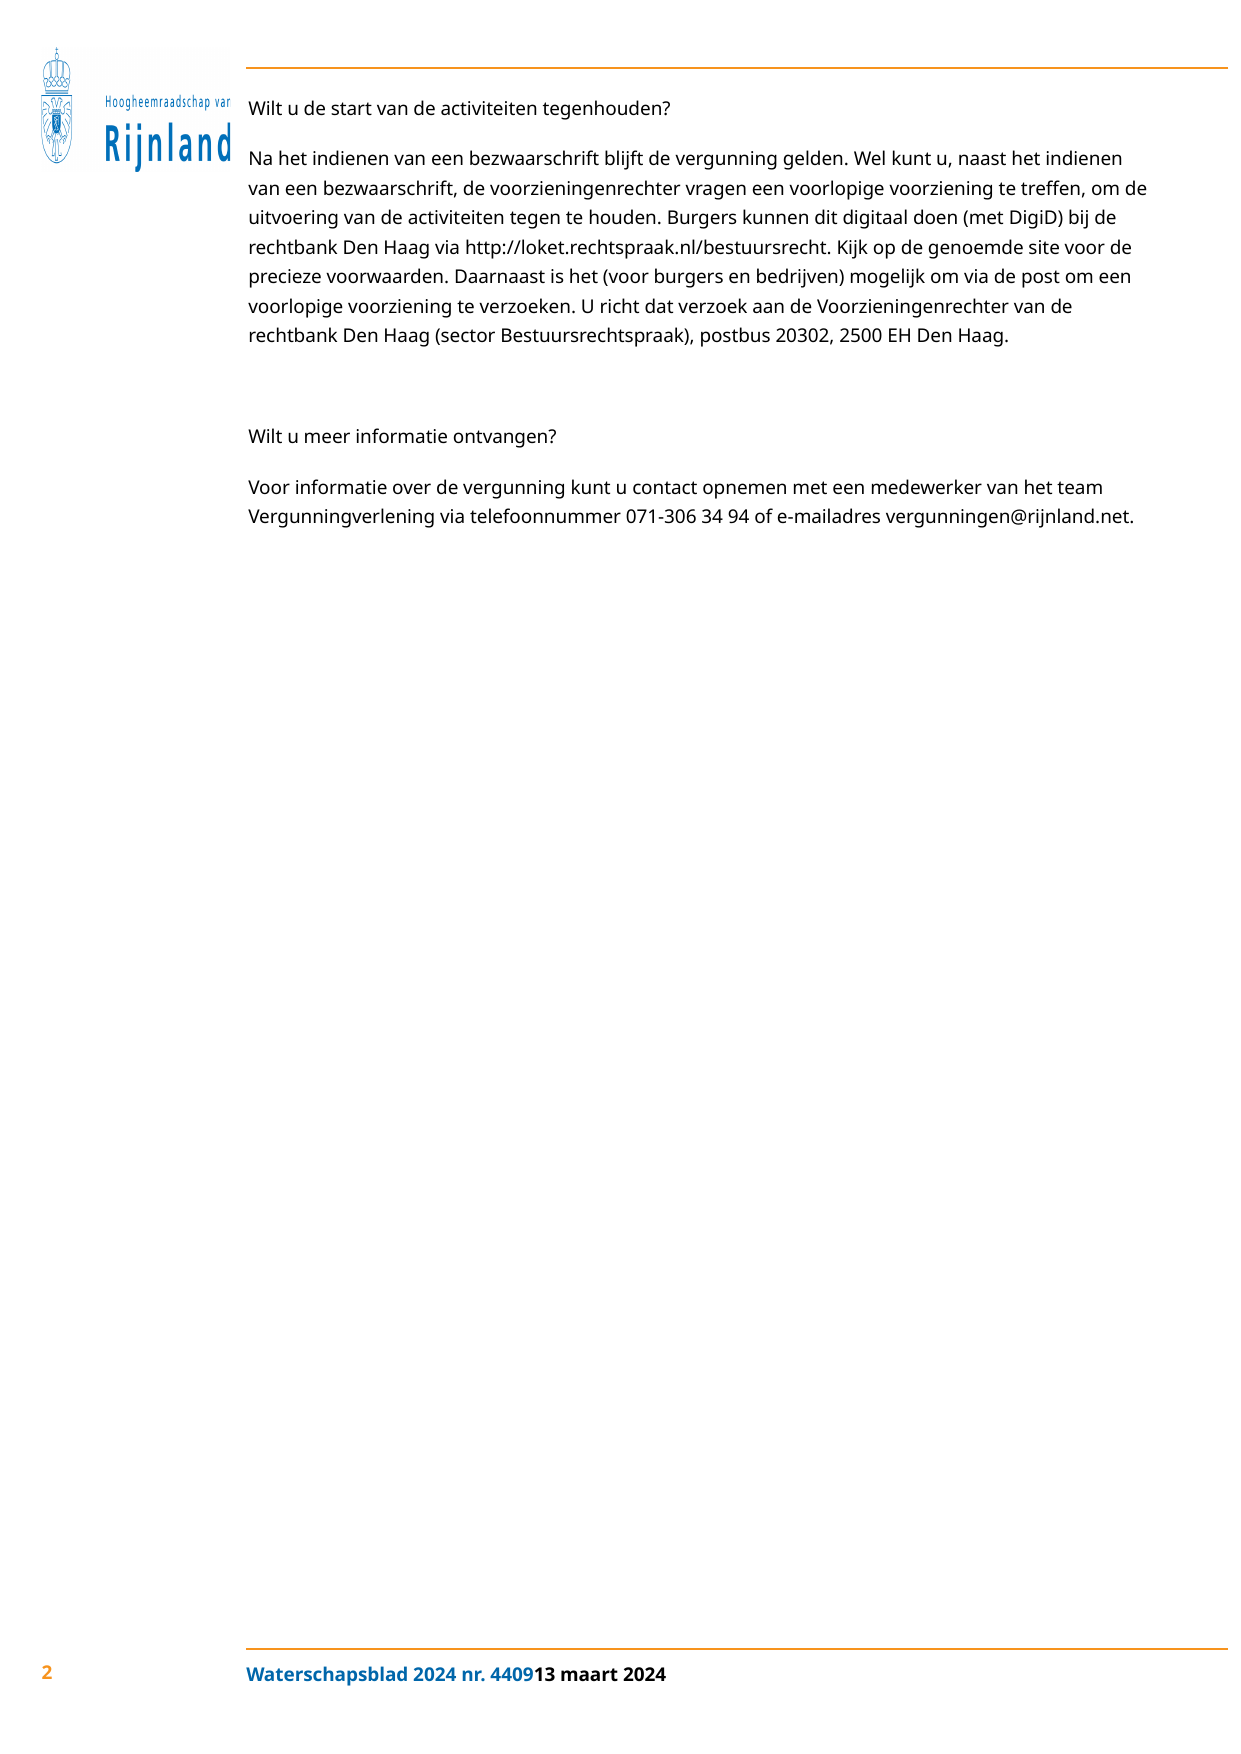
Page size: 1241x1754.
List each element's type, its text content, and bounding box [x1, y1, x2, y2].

text Voor informatie over de vergunning kunt u contact opnemen met een medewerker van het team Vergunningverlening via telefoonnummer 071-306 34 94 of e-mailadres vergunningen@rijnland.net. [248, 474, 1152, 529]
text Na het indienen van een bezwaarschrift blijft de vergunning gelden. Wel kunt u, naast het indienen van een bezwaarschrift, de voorzieningenrechter vragen een voorlopige voorziening te treffen, om de uitvoering van de activiteiten tegen te houden. Burgers kunnen dit digitaal doen (met DigiD) bij de rechtbank Den Haag via http://loket.rechtspraak.nl/bestuursrecht. Kijk op de genoemde site voor de precieze voorwaarden. Daarnaast is het (voor burgers en bedrijven) mogelijk om via de post om een voorlopige voorziening te verzoeken. U richt dat verzoek aan de Voorzieningenrechter van de rechtbank Den Haag (sector Bestuursrechtspraak), postbus 20302, 2500 EH Den Haag. [248, 145, 1152, 348]
text Wilt u meer informatie ontvangen? [248, 423, 1152, 449]
text Wilt u de start van de activiteiten tegenhouden? [248, 95, 1152, 121]
picture [41, 47, 231, 172]
